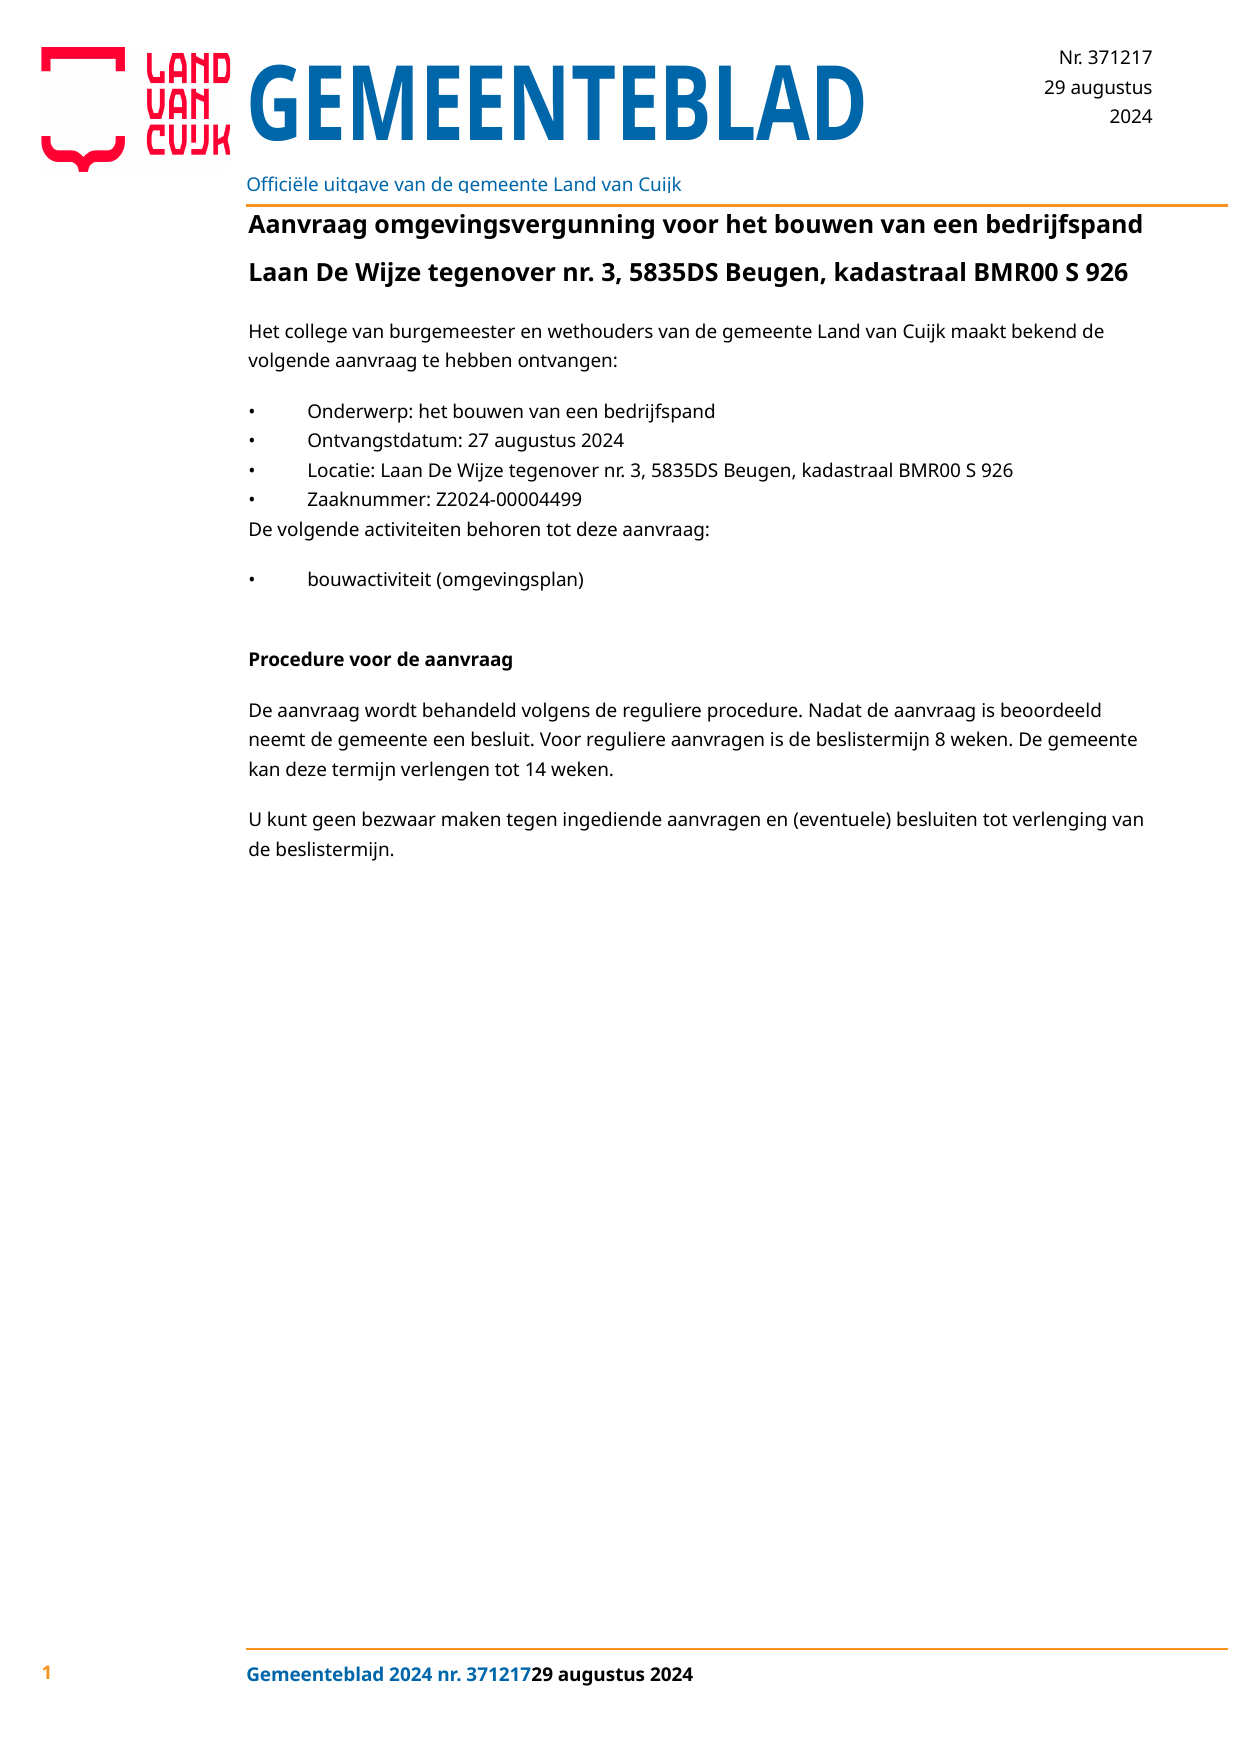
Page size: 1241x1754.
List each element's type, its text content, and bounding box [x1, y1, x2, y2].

list Locatie: Laan De Wijze tegenover nr. 3, 5835DS Beugen, kadastraal BMR00 S 926 [248, 457, 1152, 483]
text De volgende activiteiten behoren tot deze aanvraag: [248, 516, 1152, 542]
text Aanvraag omgevingsvergunning voor het bouwen van een bedrijfspand Laan De Wijze tegenover nr. 3, 5835DS Beugen, kadastraal BMR00 S 926 [248, 207, 1152, 288]
list Ontvangstdatum: 27 augustus 2024 [248, 427, 1152, 453]
text U kunt geen bezwaar maken tegen ingediende aanvragen en (eventuele) besluiten tot verlenging van de beslistermijn. [248, 807, 1152, 862]
list bouwactiviteit (omgevingsplan) [248, 567, 1152, 592]
text Procedure voor de aanvraag [248, 647, 1152, 672]
list Onderwerp: het bouwen van een bedrijfspand [248, 398, 1152, 424]
text Het college van burgemeester en wethouders van de gemeente Land van Cuijk maakt bekend de volgende aanvraag te hebben ontvangen: [248, 318, 1152, 373]
picture [41, 47, 231, 172]
text De aanvraag wordt behandeld volgens de reguliere procedure. Nadat de aanvraag is beoordeeld neemt de gemeente een besluit. Voor reguliere aanvragen is de beslistermijn 8 weken. De gemeente kan deze termijn verlengen tot 14 weken. [248, 697, 1152, 782]
list Zaaknummer: Z2024-00004499 [248, 487, 1152, 512]
